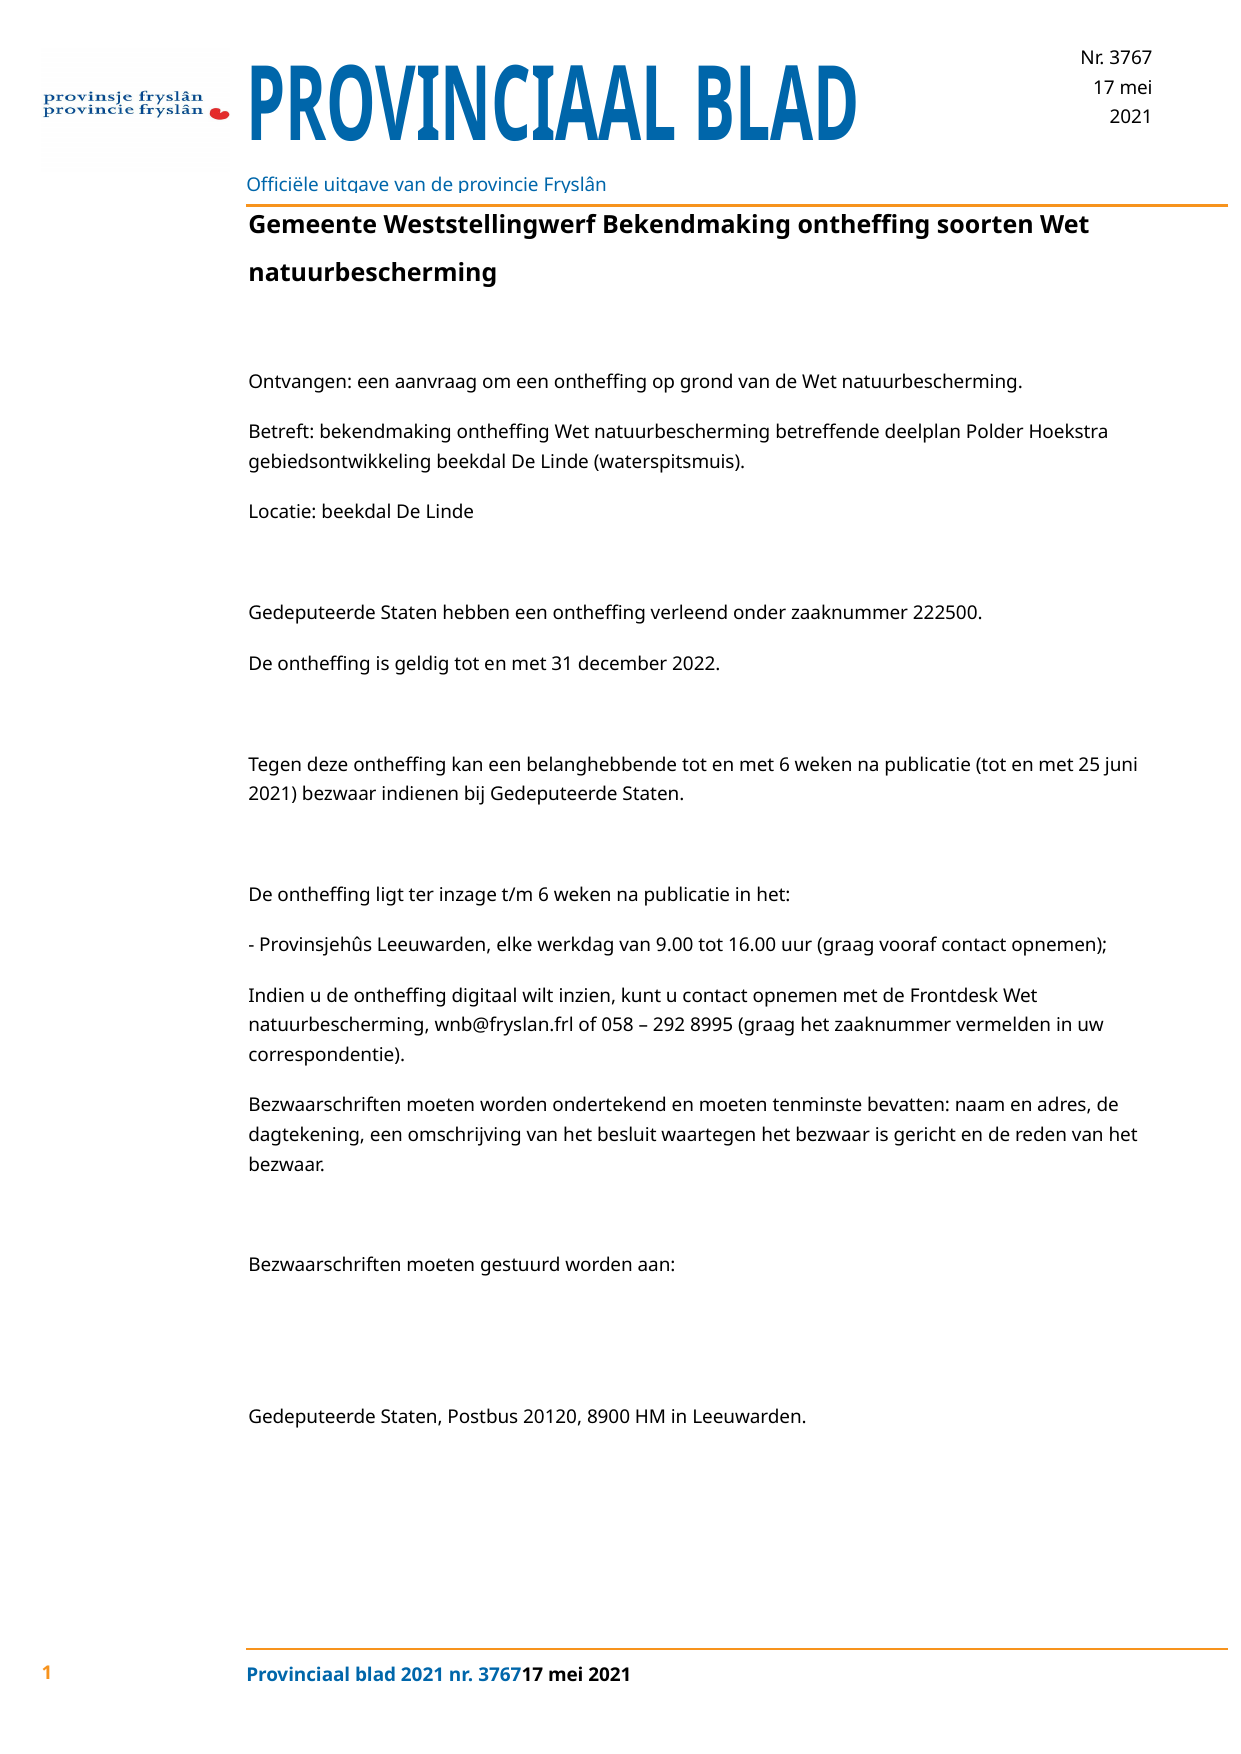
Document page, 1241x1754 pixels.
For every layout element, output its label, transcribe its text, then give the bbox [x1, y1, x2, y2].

text Bezwaarschriften moeten gestuurd worden aan: [248, 1252, 1152, 1277]
text De ontheffing ligt ter inzage t/m 6 weken na publicatie in het: [248, 881, 1152, 907]
text Gemeente Weststellingwerf Bekendmaking ontheffing soorten Wet natuurbescherming [248, 207, 1152, 288]
text - Provinsjehûs Leeuwarden, elke werkdag van 9.00 tot 16.00 uur (graag vooraf contact opnemen); [248, 932, 1152, 957]
text Bezwaarschriften moeten worden ondertekend en moeten tenminste bevatten: naam en adres, de dagtekening, een omschrijving van het besluit waartegen het bezwaar is gericht en de reden van het bezwaar. [248, 1092, 1152, 1177]
text Locatie: beekdal De Linde [248, 499, 1152, 524]
text Ontvangen: een aanvraag om een ontheffing op grond van de Wet natuurbescherming. [248, 368, 1152, 394]
text Tegen deze ontheffing kan een belanghebbende tot en met 6 weken na publicatie (tot en met 25 juni 2021) bezwaar indienen bij Gedeputeerde Staten. [248, 751, 1152, 806]
text Indien u de ontheffing digitaal wilt inzien, kunt u contact opnemen met de Frontdesk Wet natuurbescherming, wnb@fryslan.frl of 058 – 292 8995 (graag het zaaknummer vermelden in uw correspondentie). [248, 982, 1152, 1067]
text De ontheffing is geldig tot en met 31 december 2022. [248, 650, 1152, 676]
text Gedeputeerde Staten, Postbus 20120, 8900 HM in Leeuwarden. [248, 1403, 1152, 1429]
text Betreft: bekendmaking ontheffing Wet natuurbescherming betreffende deelplan Polder Hoekstra gebiedsontwikkeling beekdal De Linde (waterspitsmuis). [248, 419, 1152, 474]
picture [41, 47, 231, 172]
text Gedeputeerde Staten hebben een ontheffing verleend onder zaaknummer 222500. [248, 599, 1152, 625]
